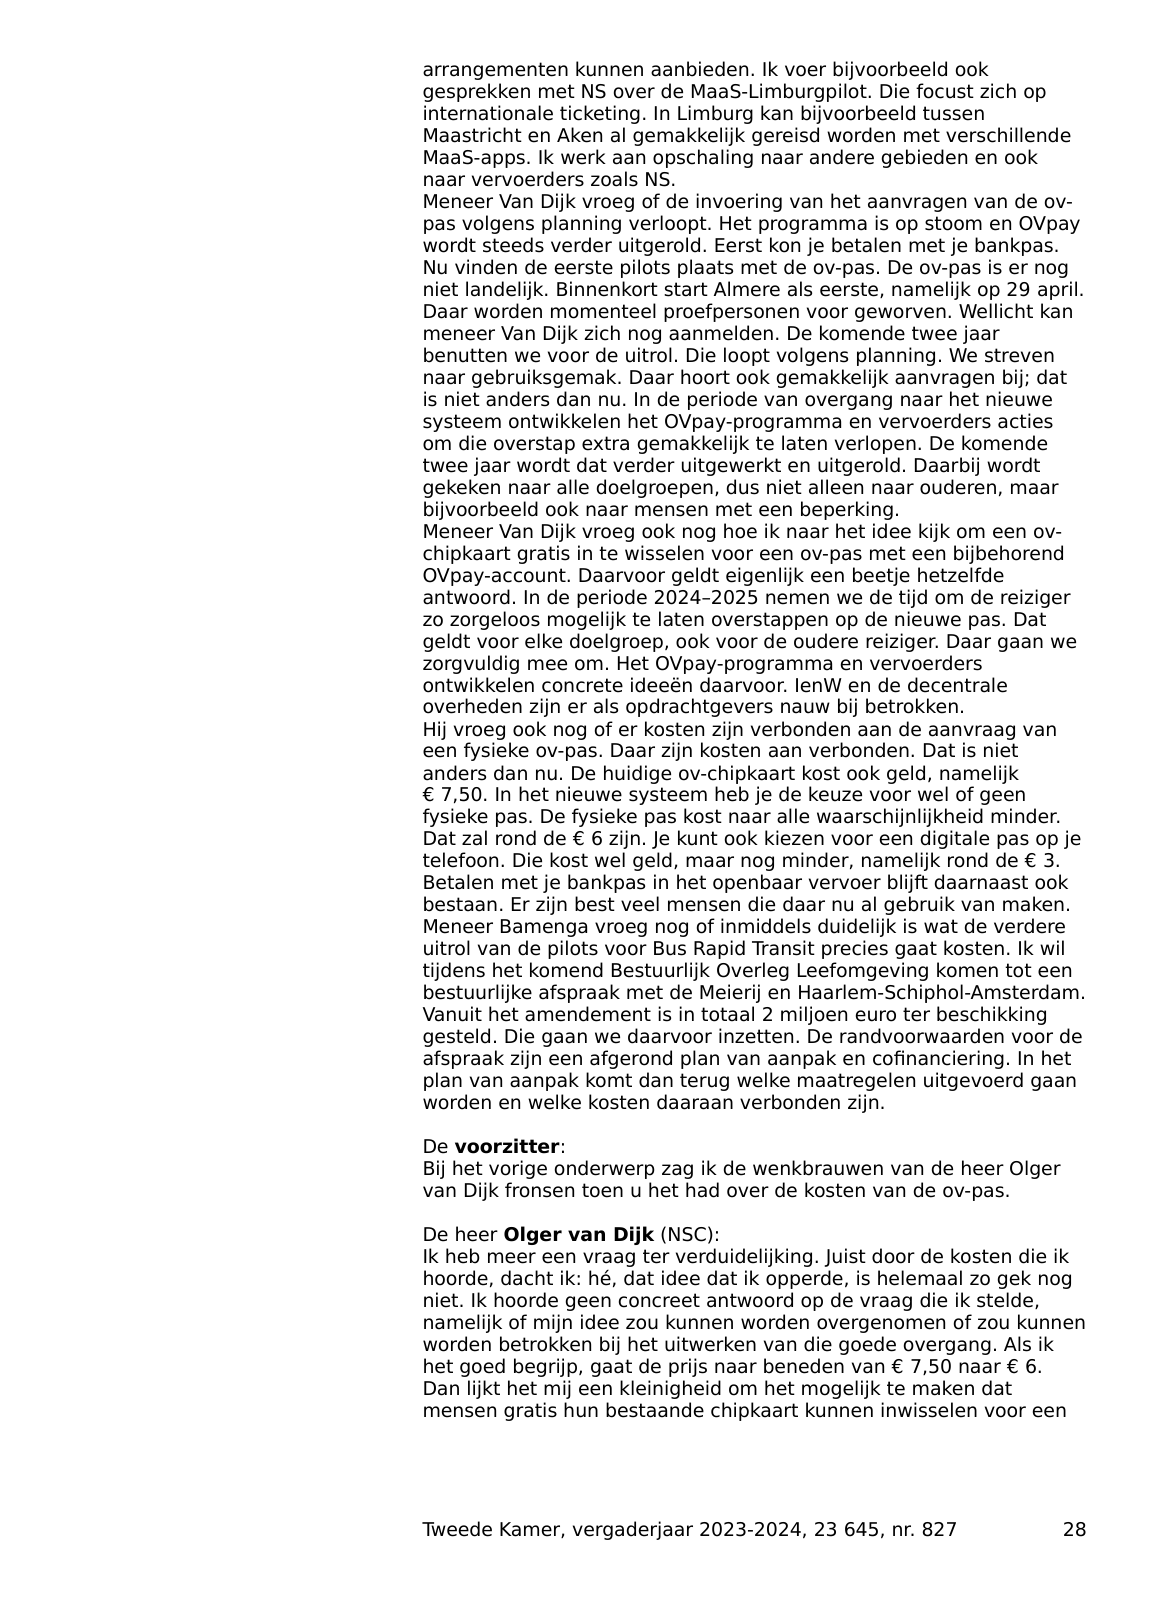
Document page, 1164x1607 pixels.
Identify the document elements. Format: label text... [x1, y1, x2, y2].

text De voorzitter: [422, 1136, 1087, 1158]
text De heer Olger van Dijk (NSC): [422, 1224, 1087, 1246]
text Meneer Van Dijk vroeg of de invoering van het aanvragen van de ov-pas volgens planning verloopt. Het programma is op stoom en OVpay wordt steeds verder uitgerold. Eerst kon je betalen met je bankpas. Nu vinden de eerste pilots plaats met de ov-pas. De ov-pas is er nog niet landelijk. Binnenkort start Almere als eerste, namelijk op 29 april. Daar worden momenteel proefpersonen voor geworven. Wellicht kan meneer Van Dijk zich nog aanmelden. De komende twee jaar benutten we voor de uitrol. Die loopt volgens planning. We streven naar gebruiksgemak. Daar hoort ook gemakkelijk aanvragen bij; dat is niet anders dan nu. In de periode van overgang naar het nieuwe systeem ontwikkelen het OVpay-programma en vervoerders acties om die overstap extra gemakkelijk te laten verlopen. De komende twee jaar wordt dat verder uitgewerkt en uitgerold. Daarbij wordt gekeken naar alle doelgroepen, dus niet alleen naar ouderen, maar bijvoorbeeld ook naar mensen met een beperking. [422, 191, 1087, 521]
text Meneer Bamenga vroeg nog of inmiddels duidelijk is wat de verdere uitrol van de pilots voor Bus Rapid Transit precies gaat kosten. Ik wil tijdens het komend Bestuurlijk Overleg Leefomgeving komen tot een bestuurlijke afspraak met de Meierij en Haarlem-Schiphol-Amsterdam. Vanuit het amendement is in totaal 2 miljoen euro ter beschikking gesteld. Die gaan we daarvoor inzetten. De randvoorwaarden voor de afspraak zijn een afgerond plan van aanpak en cofinanciering. In het plan van aanpak komt dan terug welke maatregelen uitgevoerd gaan worden en welke kosten daaraan verbonden zijn. [422, 916, 1087, 1114]
text Bij het vorige onderwerp zag ik de wenkbrauwen van de heer Olger van Dijk fronsen toen u het had over de kosten van de ov-pas. [422, 1158, 1087, 1202]
text Hij vroeg ook nog of er kosten zijn verbonden aan de aanvraag van een fysieke ov-pas. Daar zijn kosten aan verbonden. Dat is niet anders dan nu. De huidige ov-chipkaart kost ook geld, namelijk € 7,50. In het nieuwe systeem heb je de keuze voor wel of geen fysieke pas. De fysieke pas kost naar alle waarschijnlijkheid minder. Dat zal rond de € 6 zijn. Je kunt ook kiezen voor een digitale pas op je telefoon. Die kost wel geld, maar nog minder, namelijk rond de € 3. Betalen met je bankpas in het openbaar vervoer blijft daarnaast ook bestaan. Er zijn best veel mensen die daar nu al gebruik van maken. [422, 718, 1087, 916]
text Meneer Van Dijk vroeg ook nog hoe ik naar het idee kijk om een ov-chipkaart gratis in te wisselen voor een ov-pas met een bijbehorend OVpay-account. Daarvoor geldt eigenlijk een beetje hetzelfde antwoord. In de periode 2024–2025 nemen we de tijd om de reiziger zo zorgeloos mogelijk te laten overstappen op de nieuwe pas. Dat geldt voor elke doelgroep, ook voor de oudere reiziger. Daar gaan we zorgvuldig mee om. Het OVpay-programma en vervoerders ontwikkelen concrete ideeën daarvoor. IenW en de decentrale overheden zijn er als opdrachtgevers nauw bij betrokken. [422, 521, 1087, 718]
text Ik heb meer een vraag ter verduidelijking. Juist door de kosten die ik hoorde, dacht ik: hé, dat idee dat ik opperde, is helemaal zo gek nog niet. Ik hoorde geen concreet antwoord op de vraag die ik stelde, namelijk of mijn idee zou kunnen worden overgenomen of zou kunnen worden betrokken bij het uitwerken van die goede overgang. Als ik het goed begrijp, gaat de prijs naar beneden van € 7,50 naar € 6. Dan lijkt het mij een kleinigheid om het mogelijk te maken dat mensen gratis hun bestaande chipkaart kunnen inwisselen voor een [422, 1246, 1087, 1422]
text arrangementen kunnen aanbieden. Ik voer bijvoorbeeld ook gesprekken met NS over de MaaS-Limburgpilot. Die focust zich op internationale ticketing. In Limburg kan bijvoorbeeld tussen Maastricht en Aken al gemakkelijk gereisd worden met verschillende MaaS-apps. Ik werk aan opschaling naar andere gebieden en ook naar vervoerders zoals NS. [422, 59, 1087, 191]
